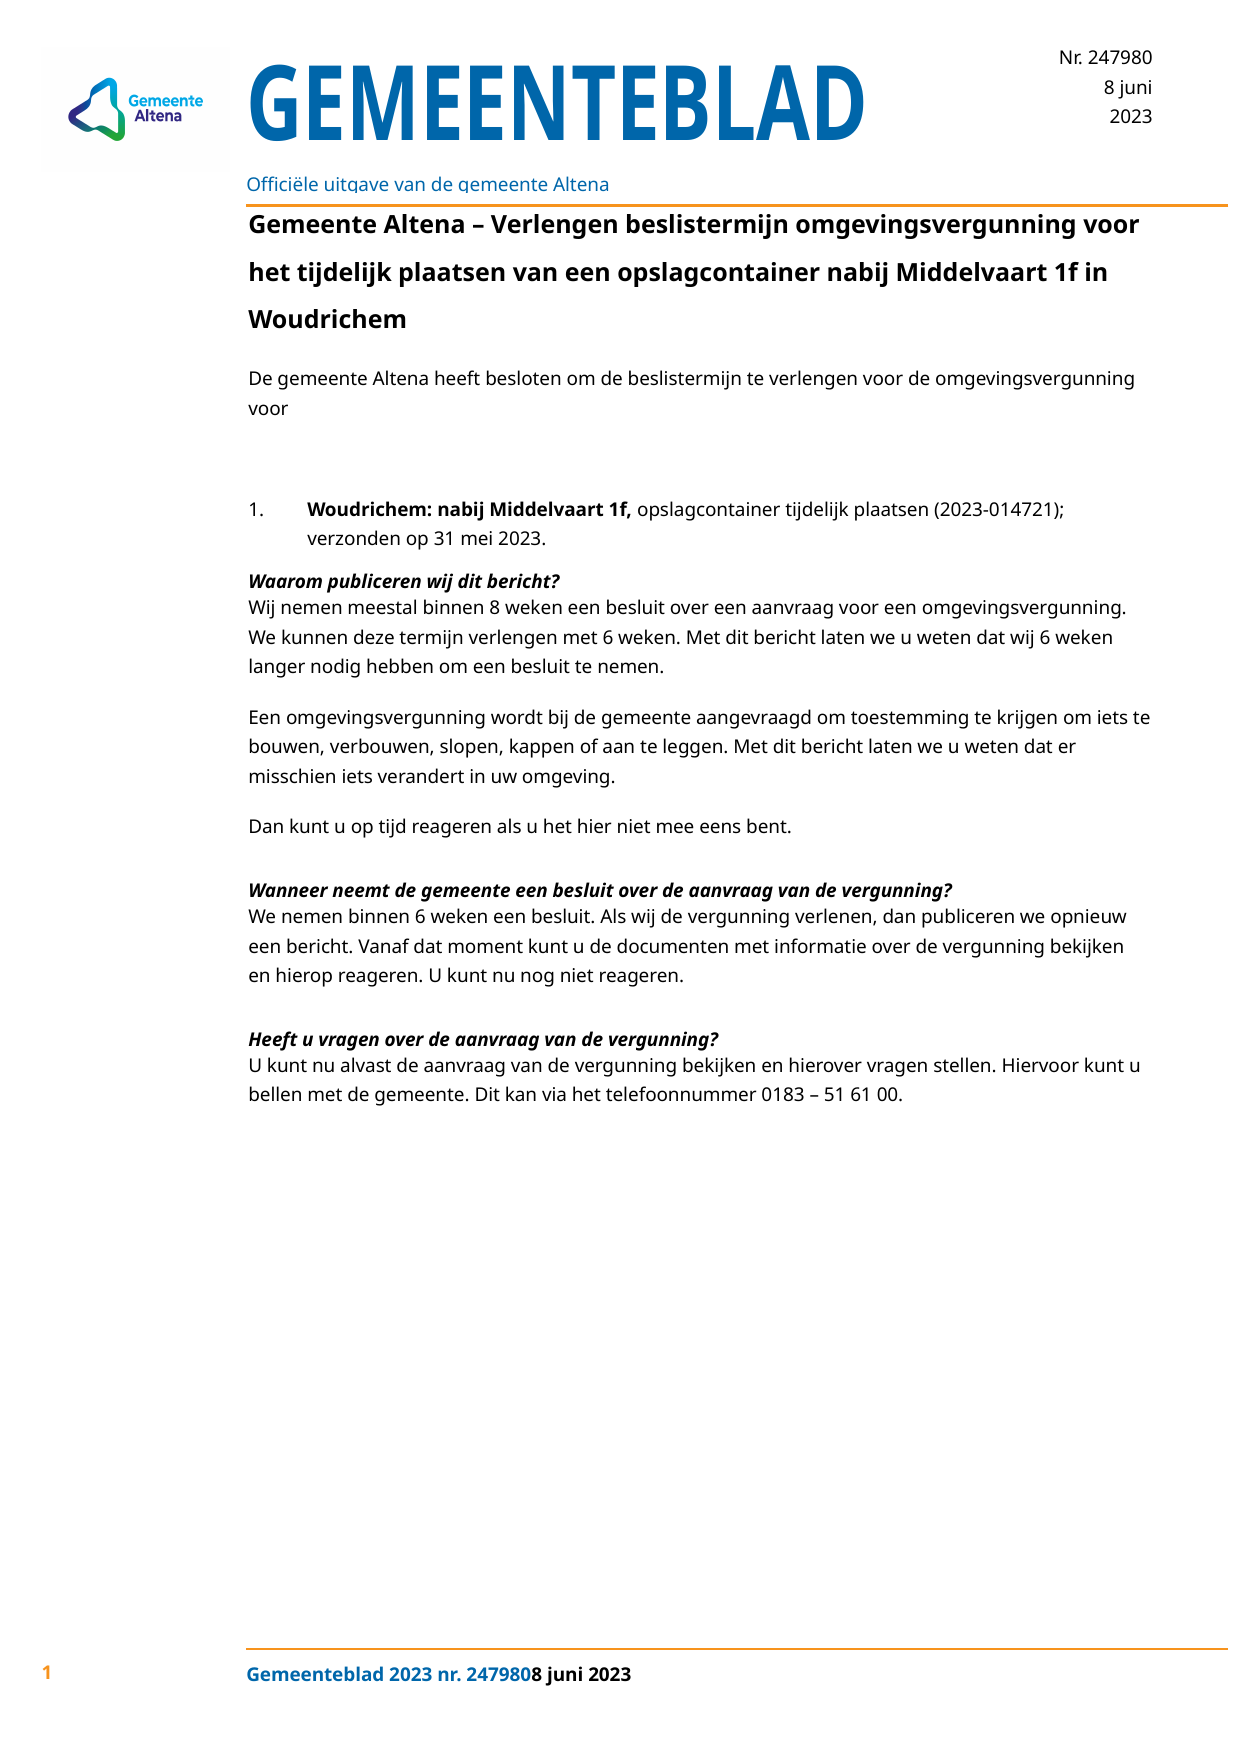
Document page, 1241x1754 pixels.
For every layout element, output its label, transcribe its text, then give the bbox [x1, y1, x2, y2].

picture [41, 47, 231, 172]
text Wanneer neemt de gemeente een besluit over de aanvraag van de vergunning? [248, 877, 1152, 903]
list Woudrichem: nabij Middelvaart 1f, opslagcontainer tijdelijk plaatsen (2023-014721); verzonden op 31 mei 2023. [248, 496, 1152, 551]
text De gemeente Altena heeft besloten om de beslistermijn te verlengen voor de omgevingsvergunning voor [248, 366, 1152, 421]
text Gemeente Altena – Verlengen beslistermijn omgevingsvergunning voor het tijdelijk plaatsen van een opslagcontainer nabij Middelvaart 1f in Woudrichem [248, 207, 1152, 336]
text Waarom publiceren wij dit bericht? [248, 569, 1152, 594]
text Een omgevingsvergunning wordt bij de gemeente aangevraagd om toestemming te krijgen om iets te bouwen, verbouwen, slopen, kappen of aan te leggen. Met dit bericht laten we u weten dat er misschien iets verandert in uw omgeving. [248, 704, 1152, 789]
text Heeft u vragen over de aanvraag van de vergunning? [248, 1026, 1152, 1052]
text U kunt nu alvast de aanvraag van de vergunning bekijken en hierover vragen stellen. Hiervoor kunt u bellen met de gemeente. Dit kan via het telefoonnummer 0183 – 51 61 00. [248, 1052, 1152, 1107]
text Wij nemen meestal binnen 8 weken een besluit over een aanvraag voor een omgevingsvergunning. We kunnen deze termijn verlengen met 6 weken. Met dit bericht laten we u weten dat wij 6 weken langer nodig hebben om een besluit te nemen. [248, 594, 1152, 679]
text We nemen binnen 6 weken een besluit. Als wij de vergunning verlenen, dan publiceren we opnieuw een bericht. Vanaf dat moment kunt u de documenten met informatie over de vergunning bekijken en hierop reageren. U kunt nu nog niet reageren. [248, 903, 1152, 988]
text Dan kunt u op tijd reageren als u het hier niet mee eens bent. [248, 813, 1152, 839]
